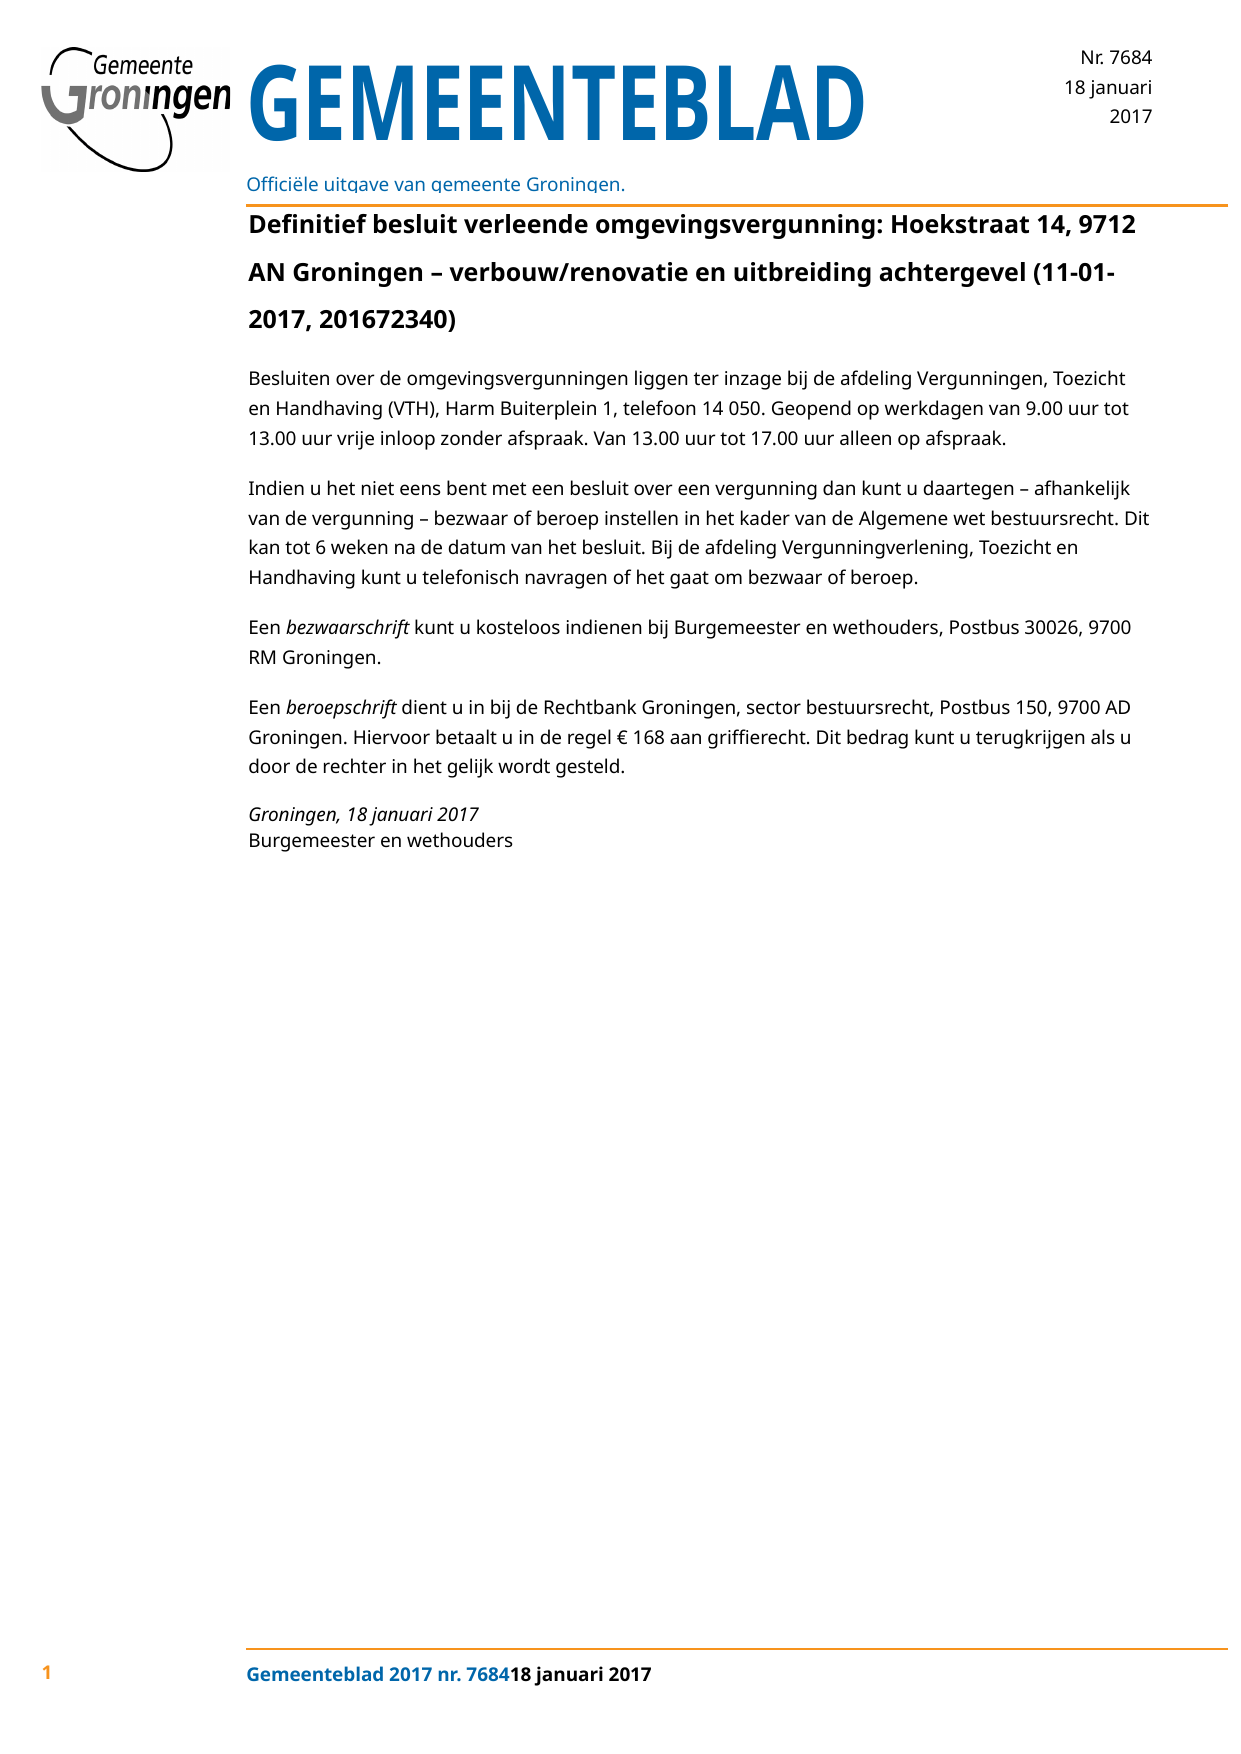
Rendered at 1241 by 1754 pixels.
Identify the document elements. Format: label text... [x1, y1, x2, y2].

text Besluiten over de omgevingsvergunningen liggen ter inzage bij de afdeling Vergunningen, Toezicht en Handhaving (VTH), Harm Buiterplein 1, telefoon 14 050. Geopend op werkdagen van 9.00 uur tot 13.00 uur vrije inloop zonder afspraak. Van 13.00 uur tot 17.00 uur alleen op afspraak. [248, 366, 1152, 450]
text Een beroepschrift dient u in bij de Rechtbank Groningen, sector bestuursrecht, Postbus 150, 9700 AD Groningen. Hiervoor betaalt u in de regel € 168 aan griffierecht. Dit bedrag kunt u terugkrijgen als u door de rechter in het gelijk wordt gesteld. [248, 694, 1152, 779]
text Groningen, 18 januari 2017 [248, 801, 1152, 827]
text Een bezwaarschrift kunt u kosteloos indienen bij Burgemeester en wethouders, Postbus 30026, 9700 RM Groningen. [248, 614, 1152, 669]
text Indien u het niet eens bent met een besluit over een vergunning dan kunt u daartegen – afhankelijk van de vergunning – bezwaar of beroep instellen in het kader van de Algemene wet bestuursrecht. Dit kan tot 6 weken na de datum van het besluit. Bij de afdeling Vergunningverlening, Toezicht en Handhaving kunt u telefonisch navragen of het gaat om bezwaar of beroep. [248, 475, 1152, 589]
picture [41, 47, 231, 172]
text Burgemeester en wethouders [248, 827, 1152, 853]
text Definitief besluit verleende omgevingsvergunning: Hoekstraat 14, 9712 AN Groningen – verbouw/renovatie en uitbreiding achtergevel (11-01-2017, 201672340) [248, 207, 1152, 336]
